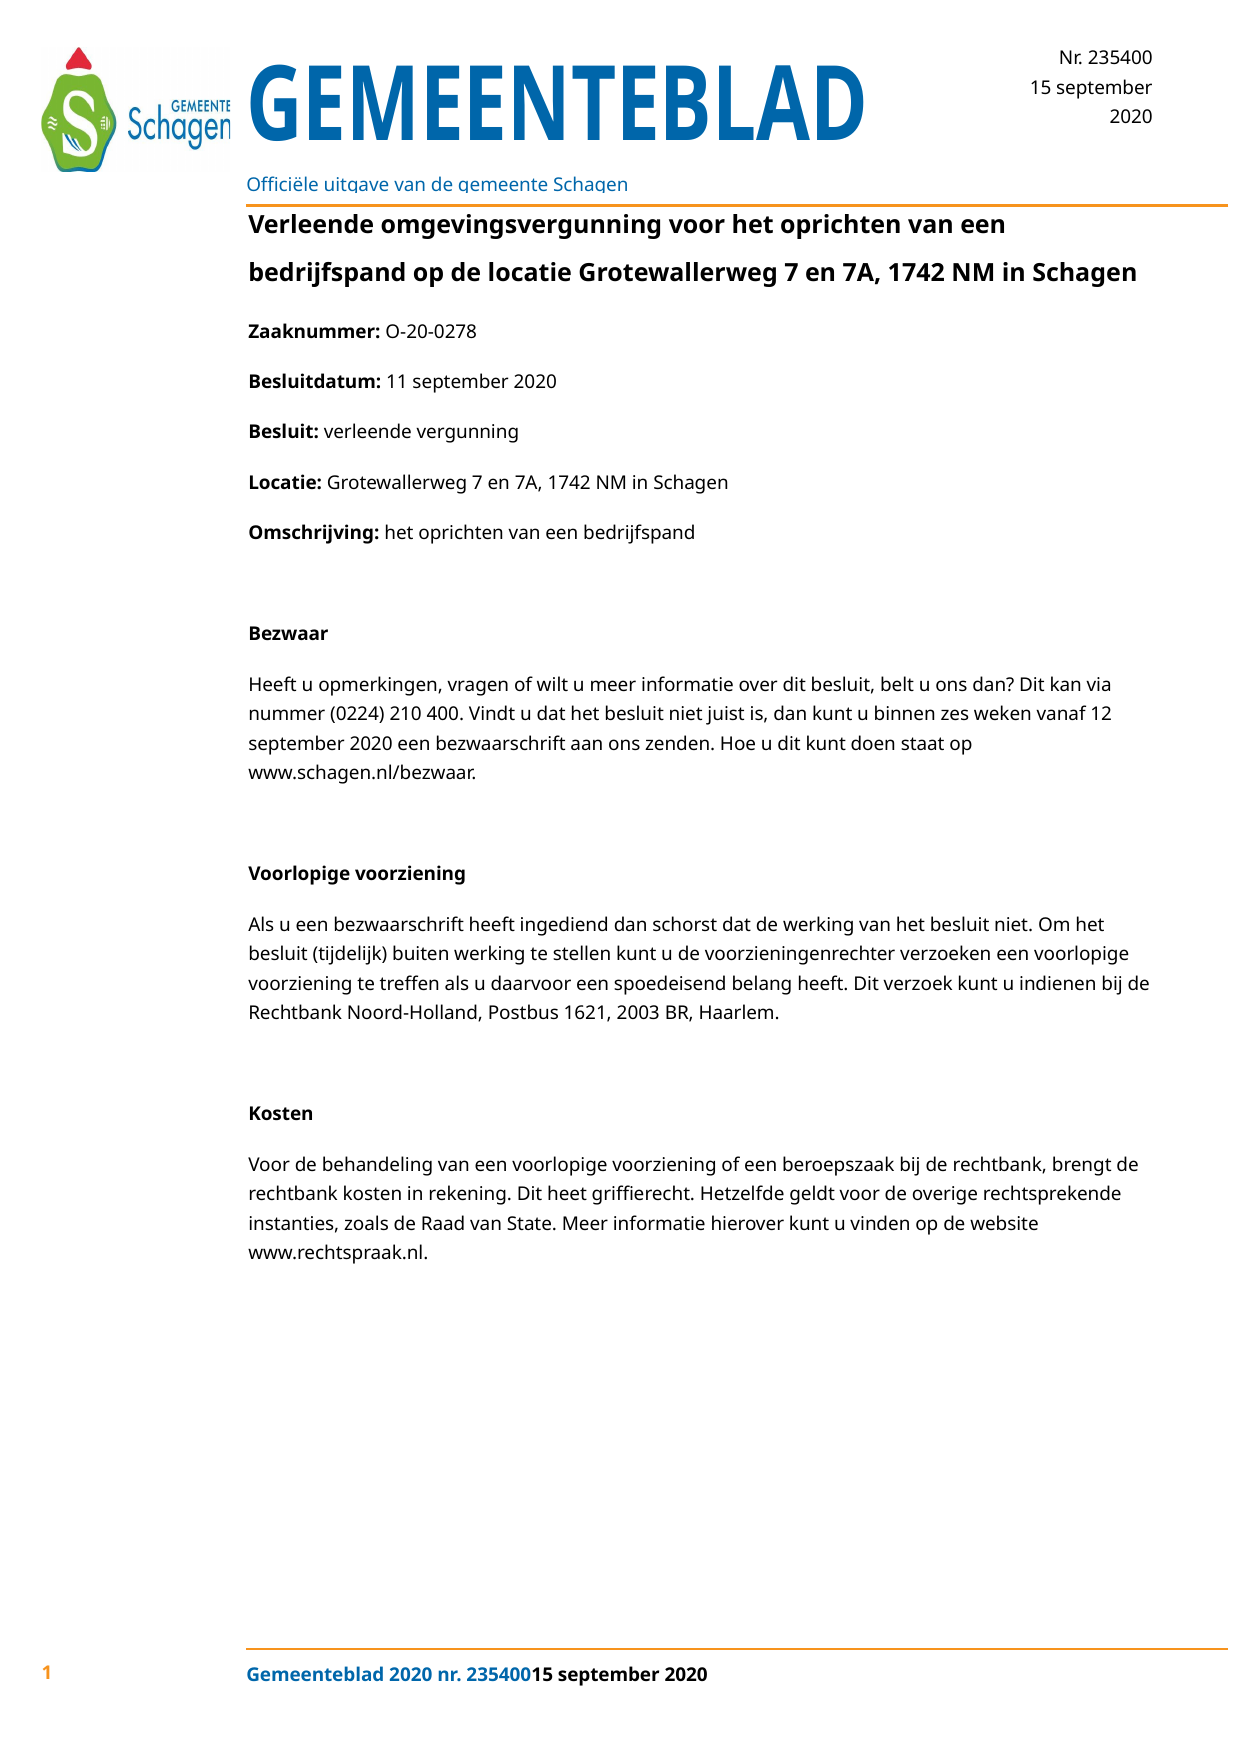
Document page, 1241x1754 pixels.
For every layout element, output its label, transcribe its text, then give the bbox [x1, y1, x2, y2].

text Verleende omgevingsvergunning voor het oprichten van een bedrijfspand op de locatie Grotewallerweg 7 en 7A, 1742 NM in Schagen [248, 207, 1152, 288]
text Voor de behandeling van een voorlopige voorziening of een beroepszaak bij de rechtbank, brengt de rechtbank kosten in rekening. Dit heet griffierecht. Hetzelfde geldt voor de overige rechtsprekende instanties, zoals de Raad van State. Meer informatie hierover kunt u vinden op de website www.rechtspraak.nl. [248, 1151, 1152, 1265]
text Kosten [248, 1100, 1152, 1126]
text Als u een bezwaarschrift heeft ingediend dan schorst dat de werking van het besluit niet. Om het besluit (tijdelijk) buiten werking te stellen kunt u de voorzieningenrechter verzoeken een voorlopige voorziening te treffen als u daarvoor een spoedeisend belang heeft. Dit verzoek kunt u indienen bij de Rechtbank Noord-Holland, Postbus 1621, 2003 BR, Haarlem. [248, 911, 1152, 1025]
text Besluit: verleende vergunning [248, 419, 1152, 444]
text Zaaknummer: O-20-0278 [248, 318, 1152, 344]
picture [41, 47, 231, 172]
text Voorlopige voorziening [248, 860, 1152, 886]
text Besluitdatum: 11 september 2020 [248, 368, 1152, 394]
text Omschrijving: het oprichten van een bedrijfspand [248, 519, 1152, 545]
text Bezwaar [248, 620, 1152, 646]
text Locatie: Grotewallerweg 7 en 7A, 1742 NM in Schagen [248, 469, 1152, 495]
text Heeft u opmerkingen, vragen of wilt u meer informatie over dit besluit, belt u ons dan? Dit kan via nummer (0224) 210 400. Vindt u dat het besluit niet juist is, dan kunt u binnen zes weken vanaf 12 september 2020 een bezwaarschrift aan ons zenden. Hoe u dit kunt doen staat op www.schagen.nl/bezwaar. [248, 671, 1152, 785]
